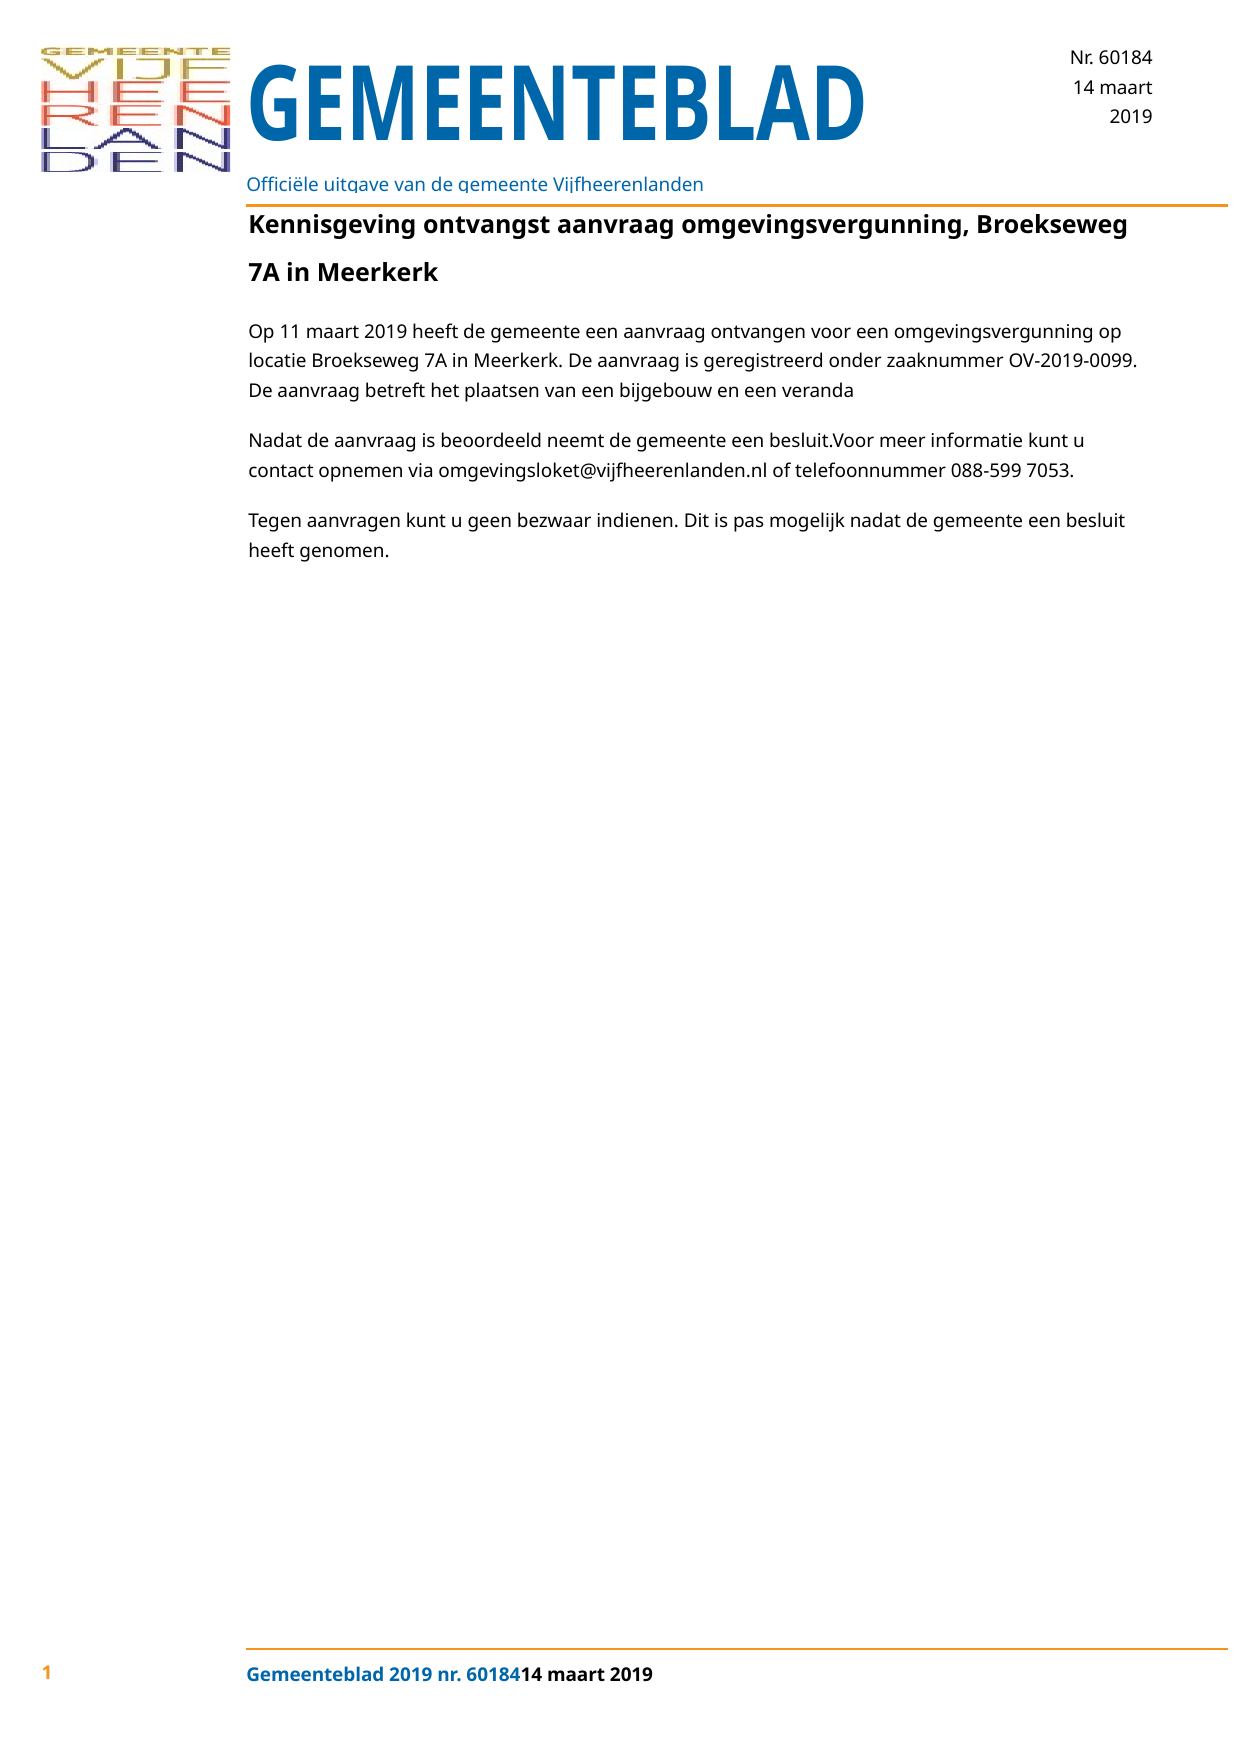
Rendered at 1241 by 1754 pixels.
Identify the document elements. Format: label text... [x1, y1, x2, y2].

text Tegen aanvragen kunt u geen bezwaar indienen. Dit is pas mogelijk nadat de gemeente een besluit heeft genomen. [248, 507, 1152, 563]
picture [41, 47, 231, 172]
text Nadat de aanvraag is beoordeeld neemt de gemeente een besluit.Voor meer informatie kunt u contact opnemen via omgevingsloket@vijfheerenlanden.nl of telefoonnummer 088-599 7053. [248, 427, 1152, 483]
text Op 11 maart 2019 heeft de gemeente een aanvraag ontvangen voor een omgevingsvergunning op locatie Broekseweg 7A in Meerkerk. De aanvraag is geregistreerd onder zaaknummer OV-2019-0099. De aanvraag betreft het plaatsen van een bijgebouw en een veranda [248, 318, 1152, 403]
text Kennisgeving ontvangst aanvraag omgevingsvergunning, Broekseweg 7A in Meerkerk [248, 207, 1152, 288]
